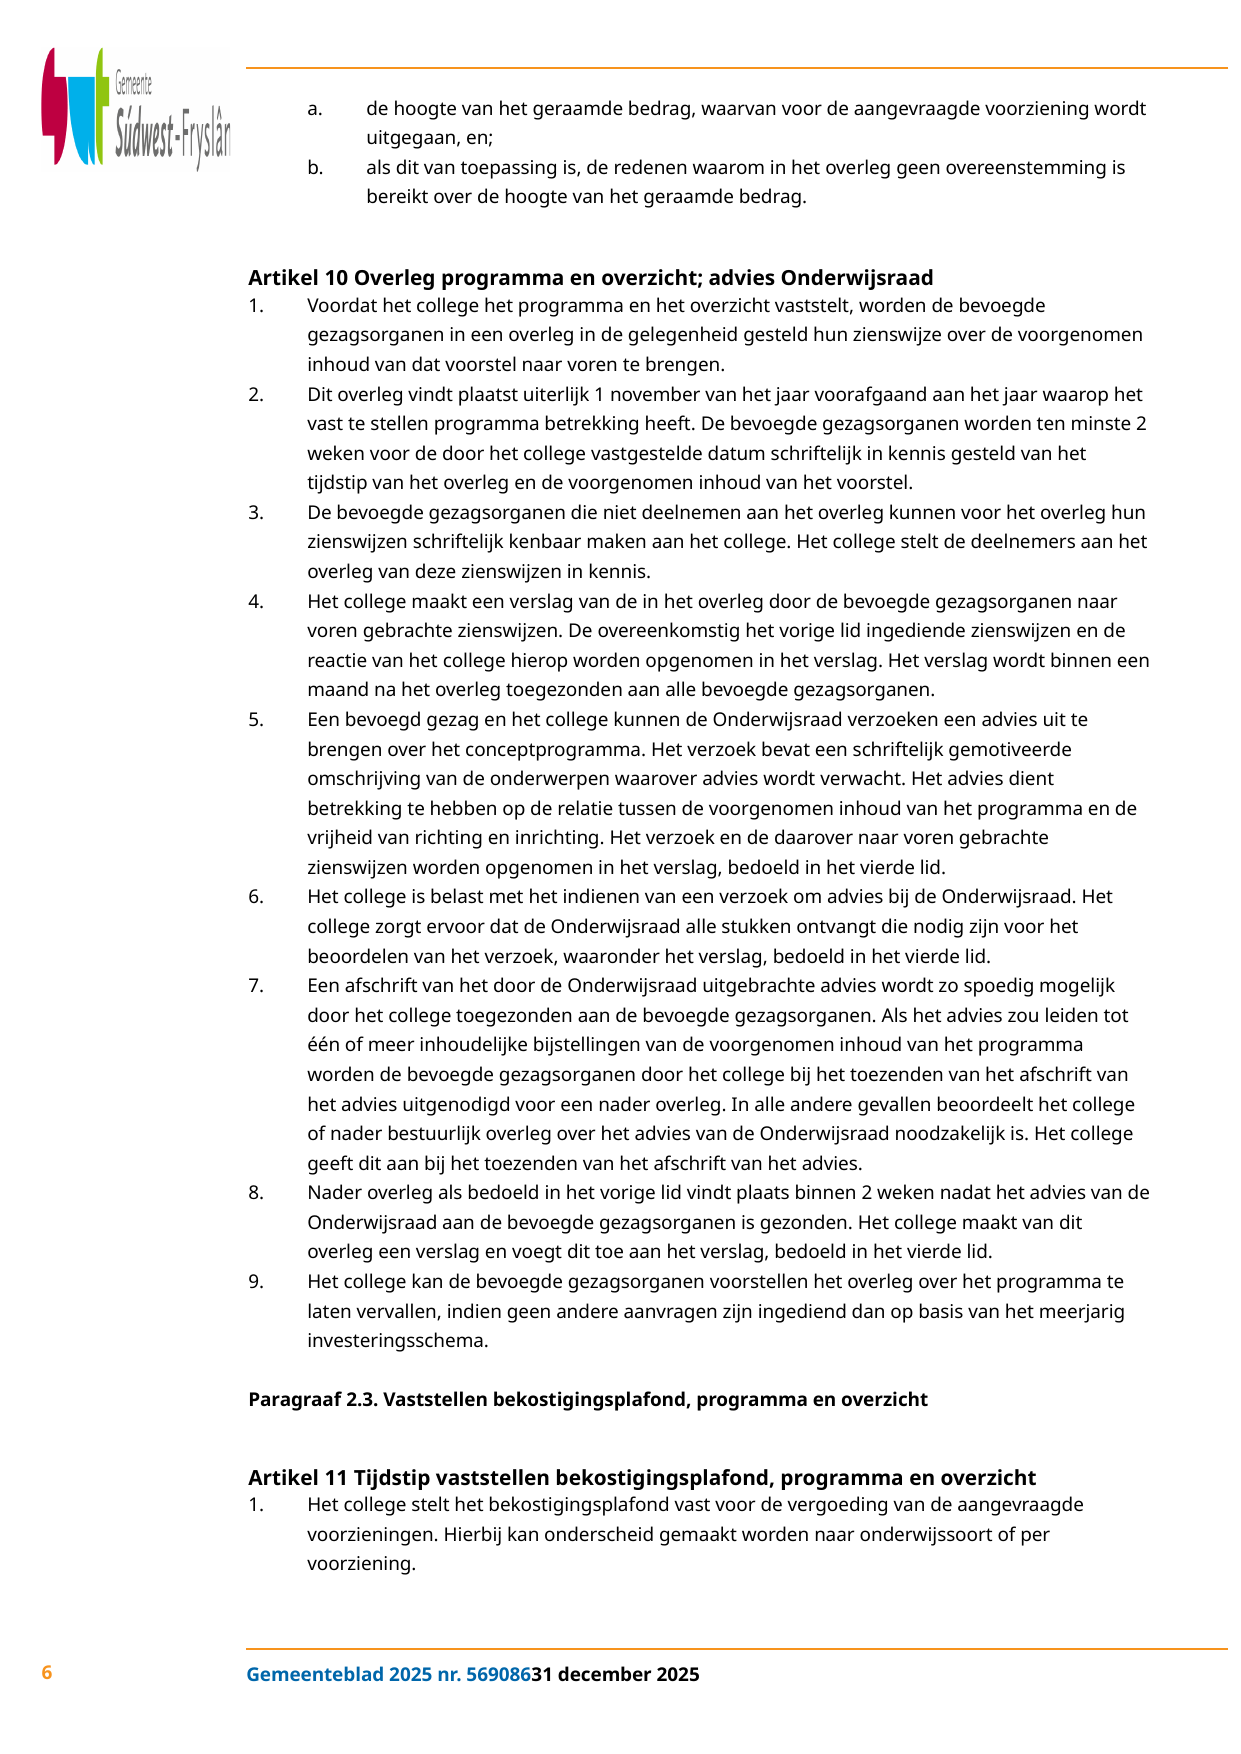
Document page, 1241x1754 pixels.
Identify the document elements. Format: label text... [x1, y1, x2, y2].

text Artikel 10 Overleg programma en overzicht; advies Onderwijsraad [248, 263, 1152, 292]
list Dit overleg vindt plaatst uiterlijk 1 november van het jaar voorafgaand aan het jaar waarop het vast te stellen programma betrekking heeft. De bevoegde gezagsorganen worden ten minste 2 weken voor de door het college vastgestelde datum schriftelijk in kennis gesteld van het tijdstip van het overleg en de voorgenomen inhoud van het voorstel. [248, 381, 1152, 495]
list Voordat het college het programma en het overzicht vaststelt, worden de bevoegde gezagsorganen in een overleg in de gelegenheid gesteld hun zienswijze over de voorgenomen inhoud van dat voorstel naar voren te brengen. [248, 292, 1152, 377]
text Artikel 11 Tijdstip vaststellen bekostigingsplafond, programma en overzicht [248, 1463, 1152, 1491]
text Paragraaf 2.3. Vaststellen bekostigingsplafond, programma en overzicht [248, 1387, 1152, 1412]
list de hoogte van het geraamde bedrag, waarvan voor de aangevraagde voorziening wordt uitgegaan, en; [307, 95, 1152, 150]
list Het college is belast met het indienen van een verzoek om advies bij de Onderwijsraad. Het college zorgt ervoor dat de Onderwijsraad alle stukken ontvangt die nodig zijn voor het beoordelen van het verzoek, waaronder het verslag, bedoeld in het vierde lid. [248, 884, 1152, 968]
list Een bevoegd gezag en het college kunnen de Onderwijsraad verzoeken een advies uit te brengen over het conceptprogramma. Het verzoek bevat een schriftelijk gemotiveerde omschrijving van de onderwerpen waarover advies wordt verwacht. Het advies dient betrekking te hebben op de relatie tussen de voorgenomen inhoud van het programma en de vrijheid van richting en inrichting. Het verzoek en de daarover naar voren gebrachte zienswijzen worden opgenomen in het verslag, bedoeld in het vierde lid. [248, 706, 1152, 880]
list Nader overleg als bedoeld in het vorige lid vindt plaats binnen 2 weken nadat het advies van de Onderwijsraad aan de bevoegde gezagsorganen is gezonden. Het college maakt van dit overleg een verslag en voegt dit toe aan het verslag, bedoeld in het vierde lid. [248, 1179, 1152, 1264]
list Het college maakt een verslag van de in het overleg door de bevoegde gezagsorganen naar voren gebrachte zienswijzen. De overeenkomstig het vorige lid ingediende zienswijzen en de reactie van het college hierop worden opgenomen in het verslag. Het verslag wordt binnen een maand na het overleg toegezonden aan alle bevoegde gezagsorganen. [248, 588, 1152, 702]
list als dit van toepassing is, de redenen waarom in het overleg geen overeenstemming is bereikt over de hoogte van het geraamde bedrag. [307, 154, 1152, 209]
list Het college kan de bevoegde gezagsorganen voorstellen het overleg over het programma te laten vervallen, indien geen andere aanvragen zijn ingediend dan op basis van het meerjarig investeringsschema. [248, 1268, 1152, 1353]
list De bevoegde gezagsorganen die niet deelnemen aan het overleg kunnen voor het overleg hun zienswijzen schriftelijk kenbaar maken aan het college. Het college stelt de deelnemers aan het overleg van deze zienswijzen in kennis. [248, 499, 1152, 584]
list Een afschrift van het door de Onderwijsraad uitgebrachte advies wordt zo spoedig mogelijk door het college toegezonden aan de bevoegde gezagsorganen. Als het advies zou leiden tot één of meer inhoudelijke bijstellingen van de voorgenomen inhoud van het programma worden de bevoegde gezagsorganen door het college bij het toezenden van het afschrift van het advies uitgenodigd voor een nader overleg. In alle andere gevallen beoordeelt het college of nader bestuurlijk overleg over het advies van de Onderwijsraad noodzakelijk is. Het college geeft dit aan bij het toezenden van het afschrift van het advies. [248, 972, 1152, 1176]
picture [41, 47, 231, 172]
list Het college stelt het bekostigingsplafond vast voor de vergoeding van de aangevraagde voorzieningen. Hierbij kan onderscheid gemaakt worden naar onderwijssoort of per voorziening. [248, 1491, 1152, 1576]
